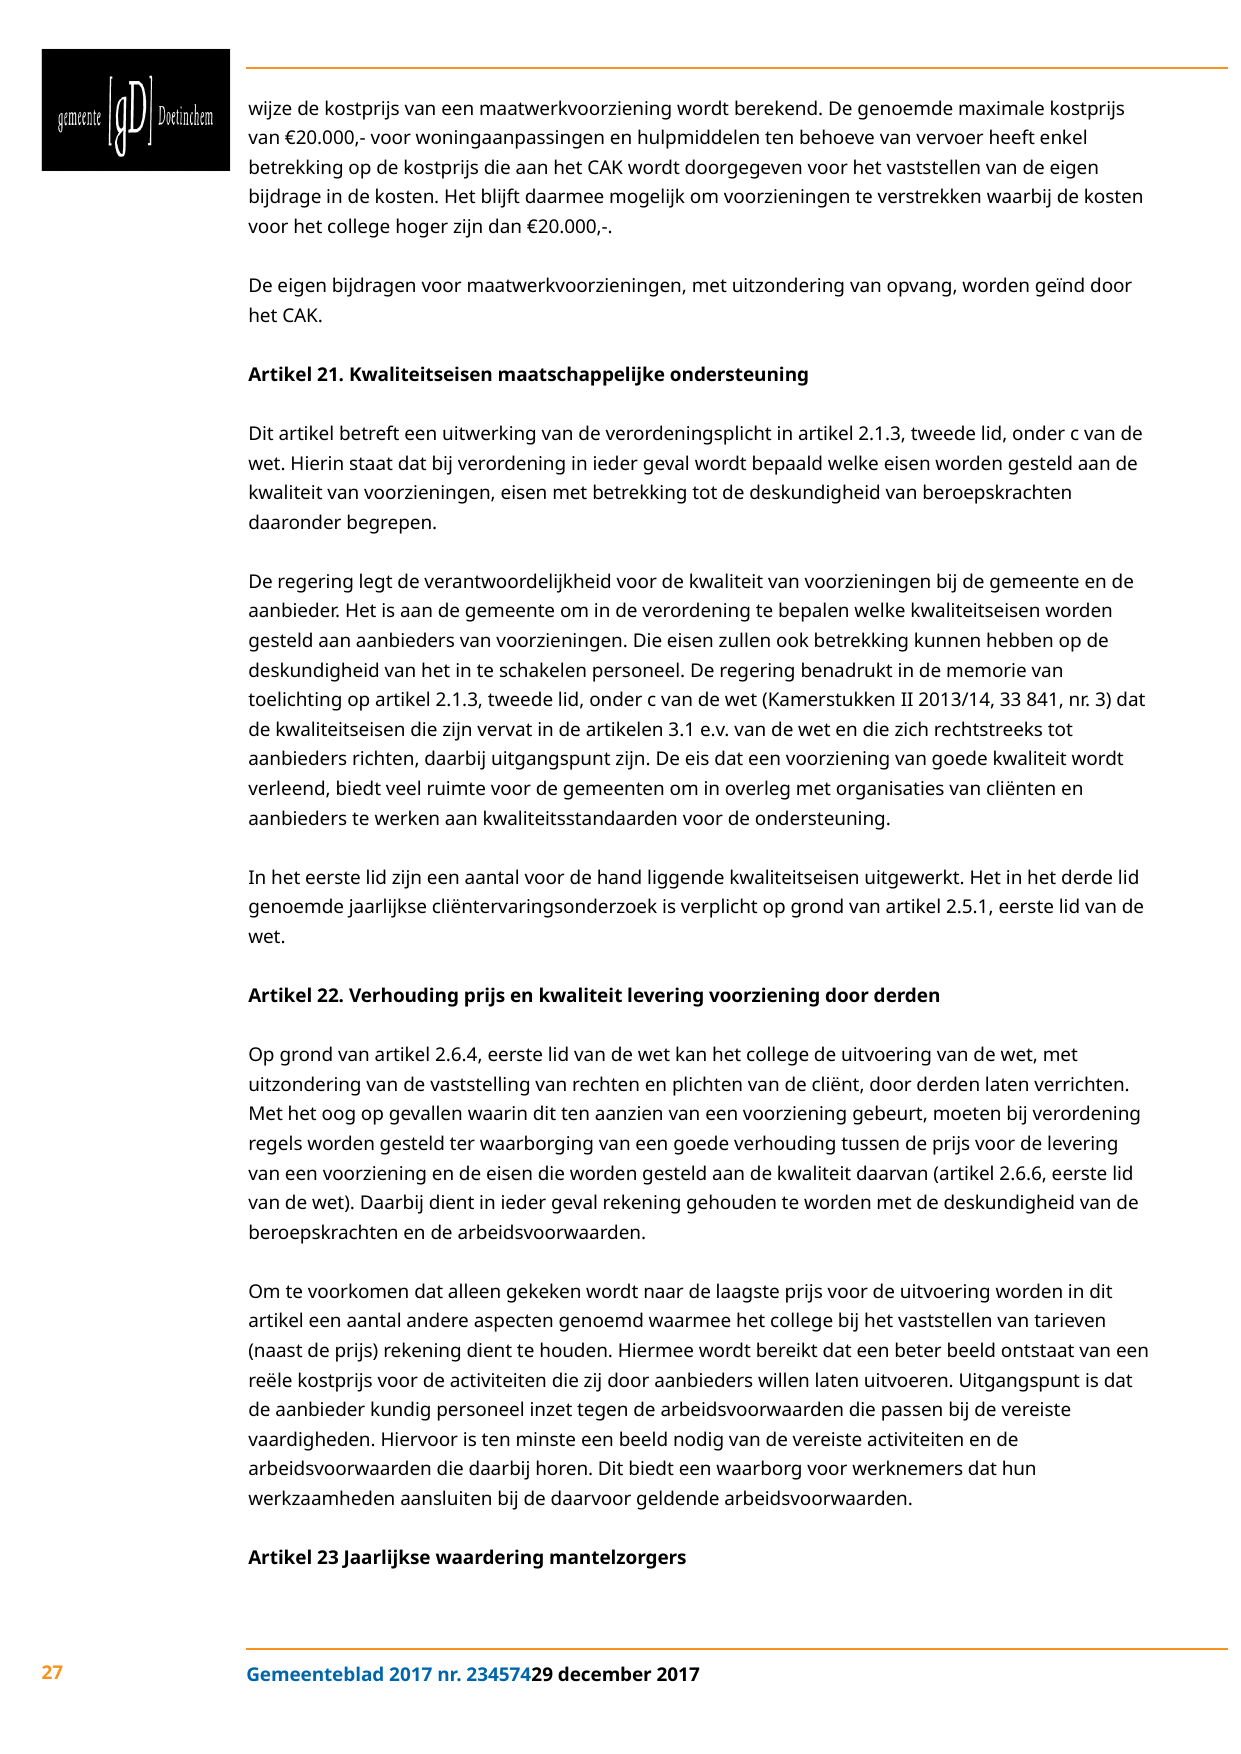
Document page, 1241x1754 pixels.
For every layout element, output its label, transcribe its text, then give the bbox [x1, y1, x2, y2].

text Op grond van artikel 2.6.4, eerste lid van de wet kan het college de uitvoering van de wet, met uitzondering van de vaststelling van rechten en plichten van de cliënt, door derden laten verrichten. Met het oog op gevallen waarin dit ten aanzien van een voorziening gebeurt, moeten bij verordening regels worden gesteld ter waarborging van een goede verhouding tussen de prijs voor de levering van een voorziening en de eisen die worden gesteld aan de kwaliteit daarvan (artikel 2.6.6, eerste lid van de wet). Daarbij dient in ieder geval rekening gehouden te worden met de deskundigheid van de beroepskrachten en de arbeidsvoorwaarden. [248, 1041, 1152, 1245]
text Artikel 22. Verhouding prijs en kwaliteit levering voorziening door derden [248, 982, 1152, 1008]
text De eigen bijdragen voor maatwerkvoorzieningen, met uitzondering van opvang, worden geïnd door het CAK. [248, 272, 1152, 328]
text Artikel 21. Kwaliteitseisen maatschappelijke ondersteuning [248, 361, 1152, 387]
picture [41, 47, 231, 172]
text Artikel 23 Jaarlijkse waardering mantelzorgers [248, 1544, 1152, 1570]
text Om te voorkomen dat alleen gekeken wordt naar de laagste prijs voor de uitvoering worden in dit artikel een aantal andere aspecten genoemd waarmee het college bij het vaststellen van tarieven (naast de prijs) rekening dient te houden. Hiermee wordt bereikt dat een beter beeld ontstaat van een reële kostprijs voor de activiteiten die zij door aanbieders willen laten uitvoeren. Uitgangspunt is dat de aanbieder kundig personeel inzet tegen de arbeidsvoorwaarden die passen bij de vereiste vaardigheden. Hiervoor is ten minste een beeld nodig van de vereiste activiteiten en de arbeidsvoorwaarden die daarbij horen. Dit biedt een waarborg voor werknemers dat hun werkzaamheden aansluiten bij de daarvoor geldende arbeidsvoorwaarden. [248, 1278, 1152, 1511]
text wijze de kostprijs van een maatwerkvoorziening wordt berekend. De genoemde maximale kostprijs van €20.000,- voor woningaanpassingen en hulpmiddelen ten behoeve van vervoer heeft enkel betrekking op de kostprijs die aan het CAK wordt doorgegeven voor het vaststellen van de eigen bijdrage in de kosten. Het blijft daarmee mogelijk om voorzieningen te verstrekken waarbij de kosten voor het college hoger zijn dan €20.000,-. [248, 95, 1152, 239]
text De regering legt de verantwoordelijkheid voor de kwaliteit van voorzieningen bij de gemeente en de aanbieder. Het is aan de gemeente om in de verordening te bepalen welke kwaliteitseisen worden gesteld aan aanbieders van voorzieningen. Die eisen zullen ook betrekking kunnen hebben op de deskundigheid van het in te schakelen personeel. De regering benadrukt in de memorie van toelichting op artikel 2.1.3, tweede lid, onder c van de wet (Kamerstukken II 2013/14, 33 841, nr. 3) dat de kwaliteitseisen die zijn vervat in de artikelen 3.1 e.v. van de wet en die zich rechtstreeks tot aanbieders richten, daarbij uitgangspunt zijn. De eis dat een voorziening van goede kwaliteit wordt verleend, biedt veel ruimte voor de gemeenten om in overleg met organisaties van cliënten en aanbieders te werken aan kwaliteitsstandaarden voor de ondersteuning. [248, 568, 1152, 831]
text Dit artikel betreft een uitwerking van de verordeningsplicht in artikel 2.1.3, tweede lid, onder c van de wet. Hierin staat dat bij verordening in ieder geval wordt bepaald welke eisen worden gesteld aan de kwaliteit van voorzieningen, eisen met betrekking tot de deskundigheid van beroepskrachten daaronder begrepen. [248, 420, 1152, 535]
text In het eerste lid zijn een aantal voor de hand liggende kwaliteitseisen uitgewerkt. Het in het derde lid genoemde jaarlijkse cliëntervaringsonderzoek is verplicht op grond van artikel 2.5.1, eerste lid van de wet. [248, 864, 1152, 949]
